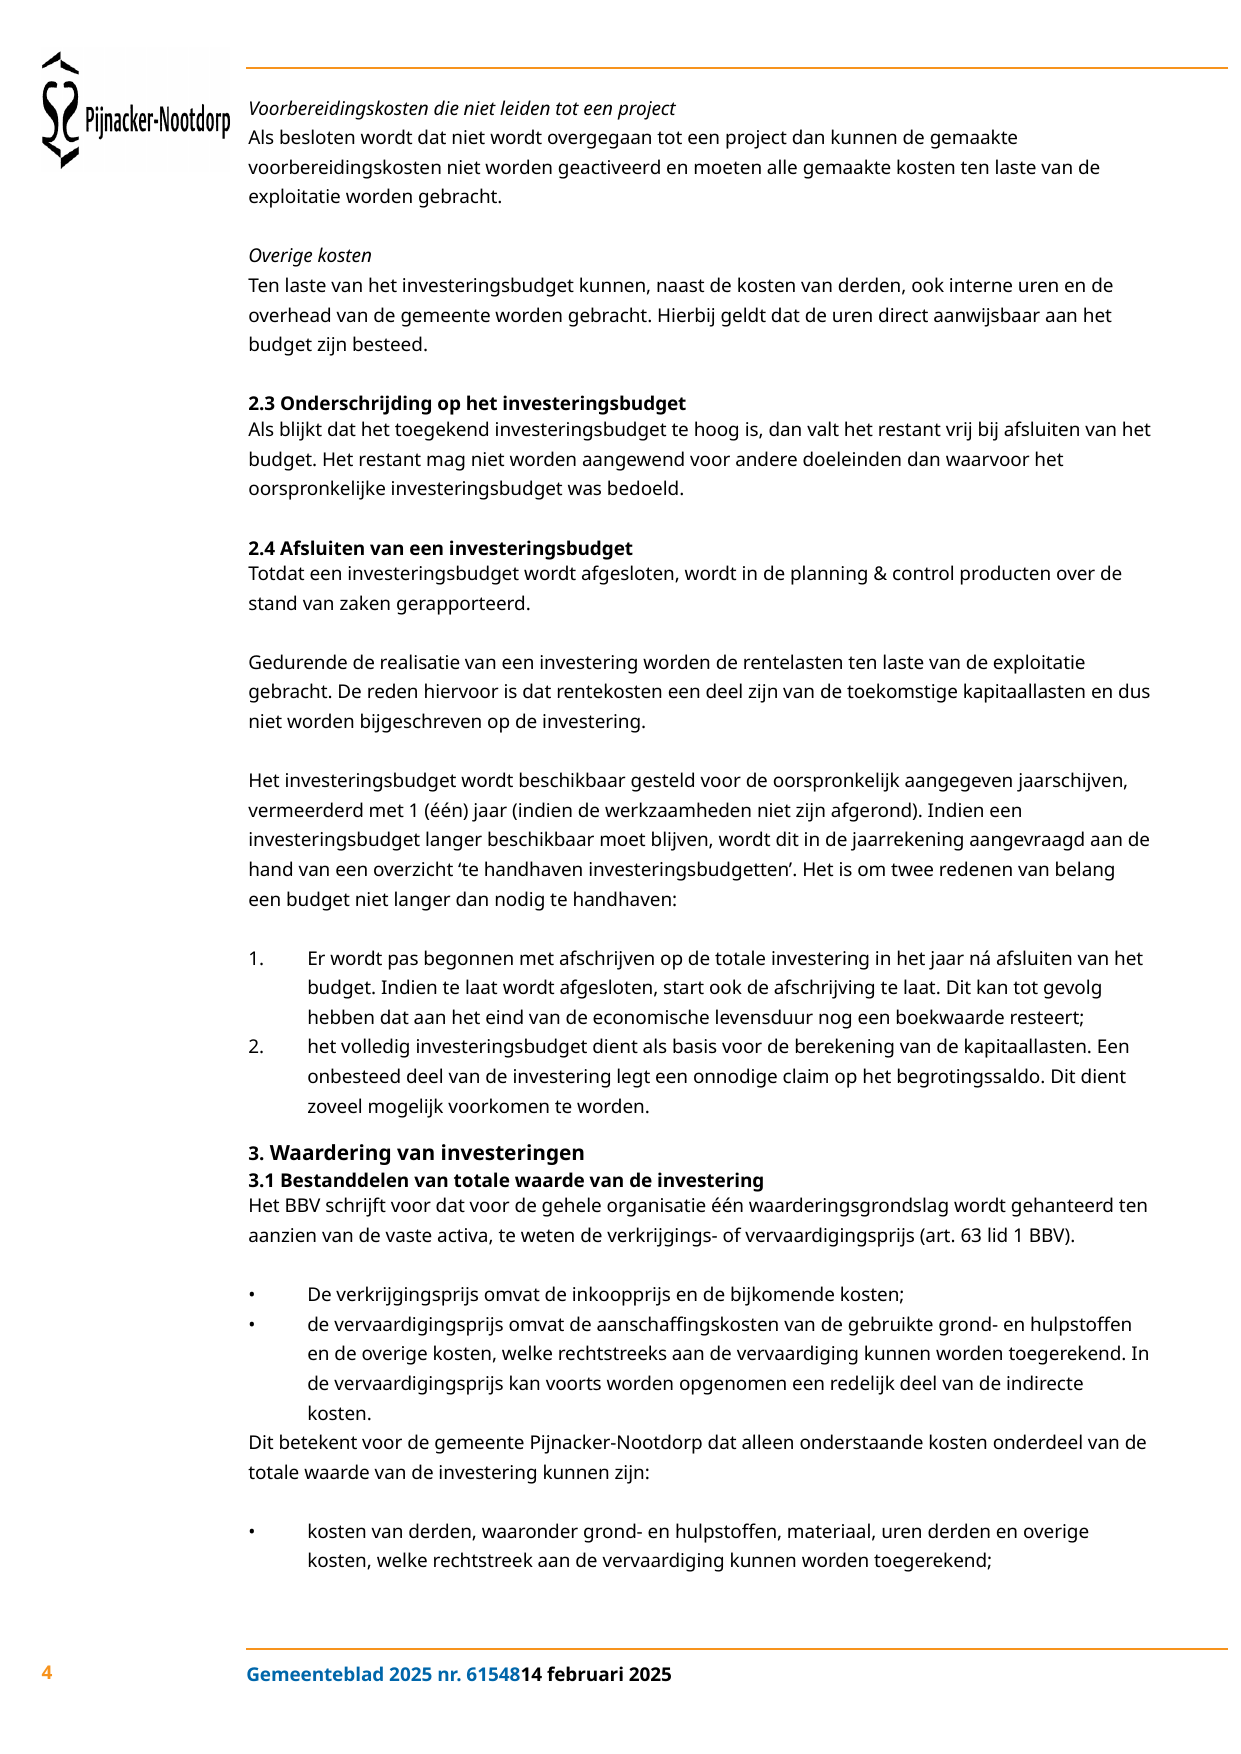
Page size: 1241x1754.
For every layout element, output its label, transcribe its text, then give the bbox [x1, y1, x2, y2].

list kosten van derden, waaronder grond- en hulpstoffen, materiaal, uren derden en overige kosten, welke rechtstreek aan de vervaardiging kunnen worden toegerekend; [248, 1518, 1152, 1573]
text Dit betekent voor de gemeente Pijnacker-Nootdorp dat alleen onderstaande kosten onderdeel van de totale waarde van de investering kunnen zijn: [248, 1429, 1152, 1485]
text 3. Waardering van investeringen [248, 1138, 1152, 1167]
picture [41, 47, 231, 172]
list de vervaardigingsprijs omvat de aanschaffingskosten van de gebruikte grond- en hulpstoffen en de overige kosten, welke rechtstreeks aan de vervaardiging kunnen worden toegerekend. In de vervaardigingsprijs kan voorts worden opgenomen een redelijk deel van de indirecte kosten. [248, 1311, 1152, 1426]
text Het investeringsbudget wordt beschikbaar gesteld voor de oorspronkelijk aangegeven jaarschijven, vermeerderd met 1 (één) jaar (indien de werkzaamheden niet zijn afgerond). Indien een investeringsbudget langer beschikbaar moet blijven, wordt dit in de jaarrekening aangevraagd aan de hand van een overzicht ‘te handhaven investeringsbudgetten’. Het is om twee redenen van belang een budget niet langer dan nodig te handhaven: [248, 767, 1152, 912]
text 2.3 Onderschrijding op het investeringsbudget [248, 391, 1152, 416]
text Totdat een investeringsbudget wordt afgesloten, wordt in de planning & control producten over de stand van zaken gerapporteerd. [248, 560, 1152, 616]
text Als blijkt dat het toegekend investeringsbudget te hoog is, dan valt het restant vrij bij afsluiten van het budget. Het restant mag niet worden aangewend voor andere doeleinden dan waarvoor het oorspronkelijke investeringsbudget was bedoeld. [248, 416, 1152, 501]
text Gedurende de realisatie van een investering worden de rentelasten ten laste van de exploitatie gebracht. De reden hiervoor is dat rentekosten een deel zijn van de toekomstige kapitaallasten en dus niet worden bijgeschreven op de investering. [248, 649, 1152, 734]
list De verkrijgingsprijs omvat de inkoopprijs en de bijkomende kosten; [248, 1281, 1152, 1307]
text Ten laste van het investeringsbudget kunnen, naast de kosten van derden, ook interne uren en de overhead van de gemeente worden gebracht. Hierbij geldt dat de uren direct aanwijsbaar aan het budget zijn besteed. [248, 272, 1152, 357]
text Het BBV schrijft voor dat voor de gehele organisatie één waarderingsgrondslag wordt gehanteerd ten aanzien van de vaste activa, te weten de verkrijgings- of vervaardigingsprijs (art. 63 lid 1 BBV). [248, 1193, 1152, 1248]
text 3.1 Bestanddelen van totale waarde van de investering [248, 1167, 1152, 1193]
text Voorbereidingskosten die niet leiden tot een project [248, 95, 1152, 121]
list Er wordt pas begonnen met afschrijven op de totale investering in het jaar ná afsluiten van het budget. Indien te laat wordt afgesloten, start ook de afschrijving te laat. Dit kan tot gevolg hebben dat aan het eind van de economische levensduur nog een boekwaarde resteert; [248, 945, 1152, 1030]
text 2.4 Afsluiten van een investeringsbudget [248, 535, 1152, 560]
text Overige kosten [248, 243, 1152, 268]
list het volledig investeringsbudget dient als basis voor de berekening van de kapitaallasten. Een onbesteed deel van de investering legt een onnodige claim op het begrotingssaldo. Dit dient zoveel mogelijk voorkomen te worden. [248, 1034, 1152, 1119]
text Als besloten wordt dat niet wordt overgegaan tot een project dan kunnen de gemaakte voorbereidingskosten niet worden geactiveerd en moeten alle gemaakte kosten ten laste van de exploitatie worden gebracht. [248, 124, 1152, 209]
